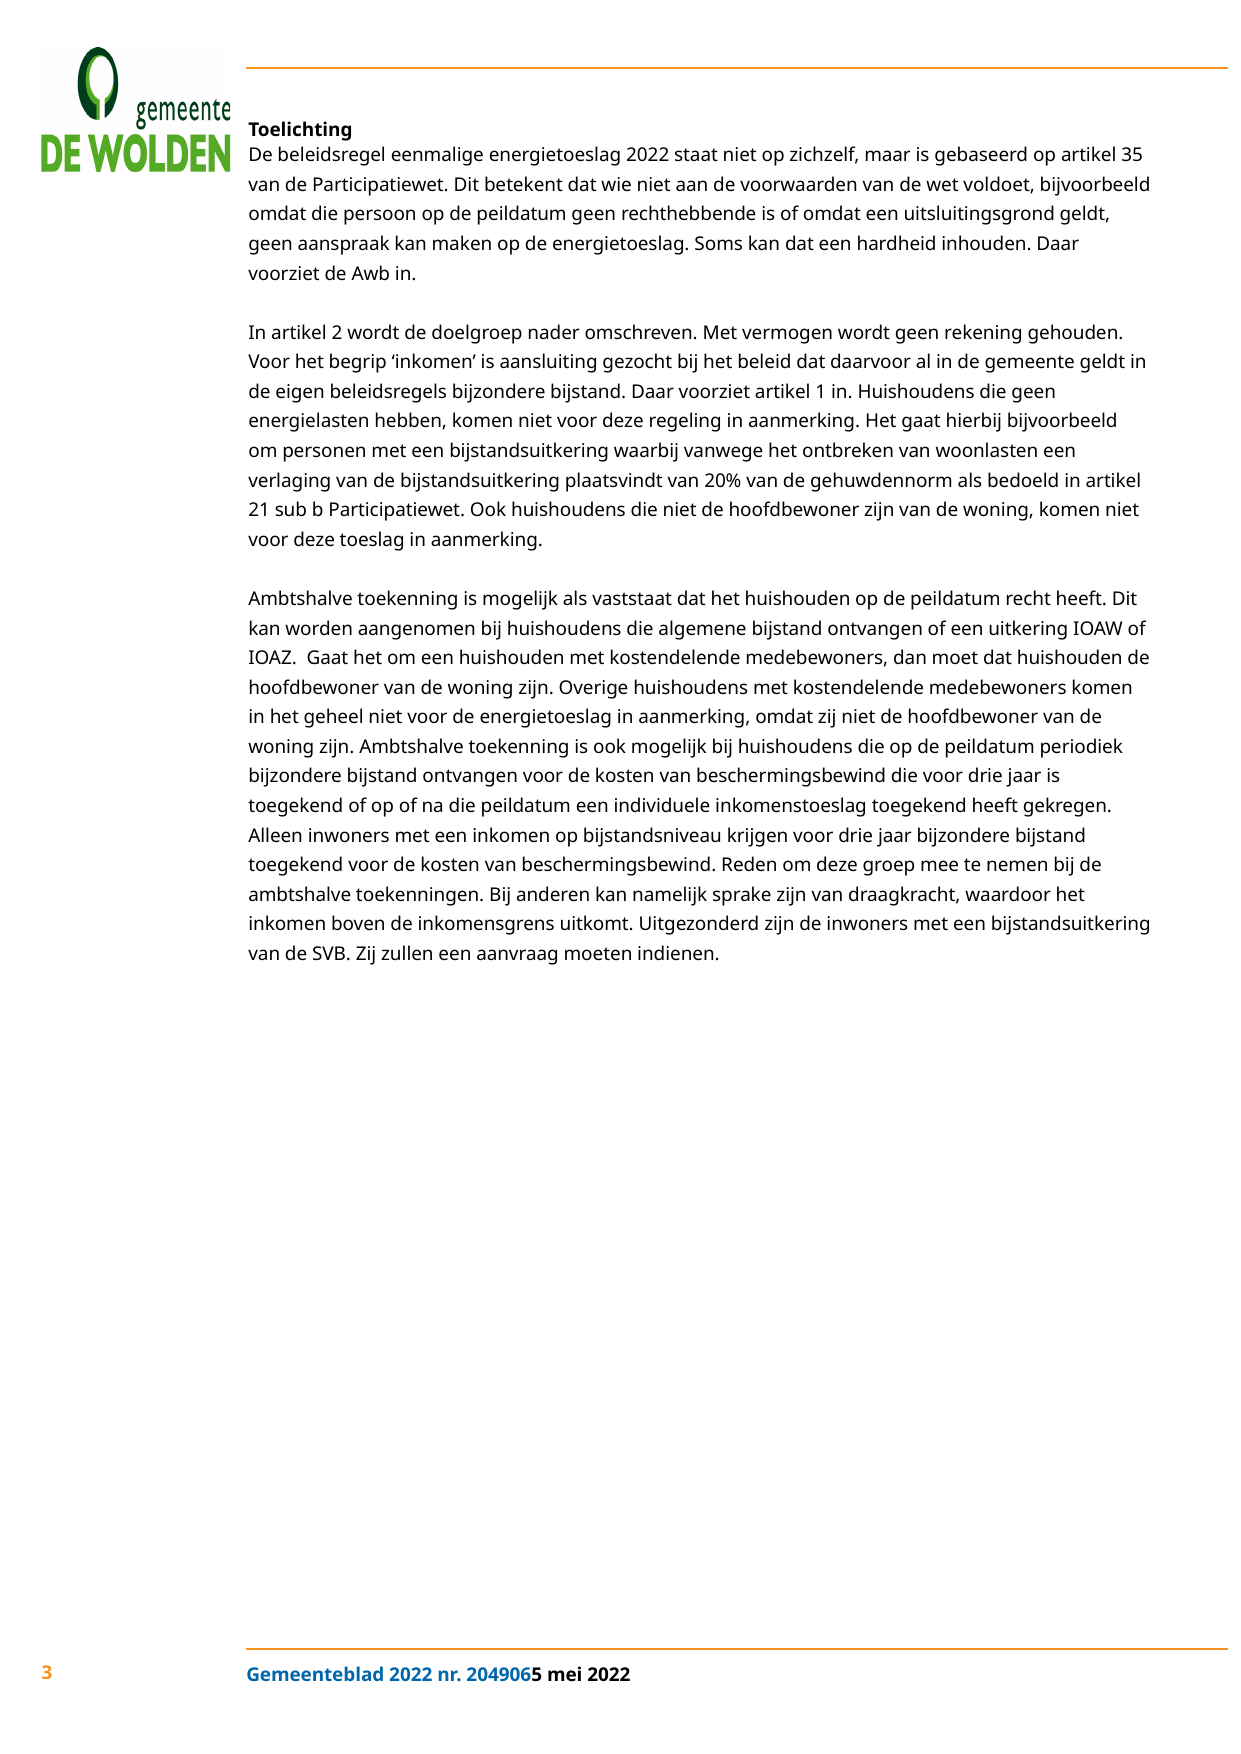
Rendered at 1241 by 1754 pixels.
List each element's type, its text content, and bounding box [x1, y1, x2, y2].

text Toelichting [248, 116, 1152, 141]
text In artikel 2 wordt de doelgroep nader omschreven. Met vermogen wordt geen rekening gehouden. Voor het begrip ‘inkomen’ is aansluiting gezocht bij het beleid dat daarvoor al in de gemeente geldt in de eigen beleidsregels bijzondere bijstand. Daar voorziet artikel 1 in. Huishoudens die geen energielasten hebben, komen niet voor deze regeling in aanmerking. Het gaat hierbij bijvoorbeeld om personen met een bijstandsuitkering waarbij vanwege het ontbreken van woonlasten een verlaging van de bijstandsuitkering plaatsvindt van 20% van de gehuwdennorm als bedoeld in artikel 21 sub b Participatiewet. Ook huishoudens die niet de hoofdbewoner zijn van de woning, komen niet voor deze toeslag in aanmerking. [248, 319, 1152, 552]
text De beleidsregel eenmalige energietoeslag 2022 staat niet op zichzelf, maar is gebaseerd op artikel 35 van de Participatiewet. Dit betekent dat wie niet aan de voorwaarden van de wet voldoet, bijvoorbeeld omdat die persoon op de peildatum geen rechthebbende is of omdat een uitsluitingsgrond geldt, geen aanspraak kan maken op de energietoeslag. Soms kan dat een hardheid inhouden. Daar voorziet de Awb in. [248, 141, 1152, 286]
picture [41, 47, 231, 172]
text Ambtshalve toekenning is mogelijk als vaststaat dat het huishouden op de peildatum recht heeft. Dit kan worden aangenomen bij huishoudens die algemene bijstand ontvangen of een uitkering IOAW of IOAZ. Gaat het om een huishouden met kostendelende medebewoners, dan moet dat huishouden de hoofdbewoner van de woning zijn. Overige huishoudens met kostendelende medebewoners komen in het geheel niet voor de energietoeslag in aanmerking, omdat zij niet de hoofdbewoner van de woning zijn. Ambtshalve toekenning is ook mogelijk bij huishoudens die op de peildatum periodiek bijzondere bijstand ontvangen voor de kosten van beschermingsbewind die voor drie jaar is toegekend of op of na die peildatum een individuele inkomenstoeslag toegekend heeft gekregen. Alleen inwoners met een inkomen op bijstandsniveau krijgen voor drie jaar bijzondere bijstand toegekend voor de kosten van beschermingsbewind. Reden om deze groep mee te nemen bij de ambtshalve toekenningen. Bij anderen kan namelijk sprake zijn van draagkracht, waardoor het inkomen boven de inkomensgrens uitkomt. Uitgezonderd zijn de inwoners met een bijstandsuitkering van de SVB. Zij zullen een aanvraag moeten indienen. [248, 585, 1152, 966]
